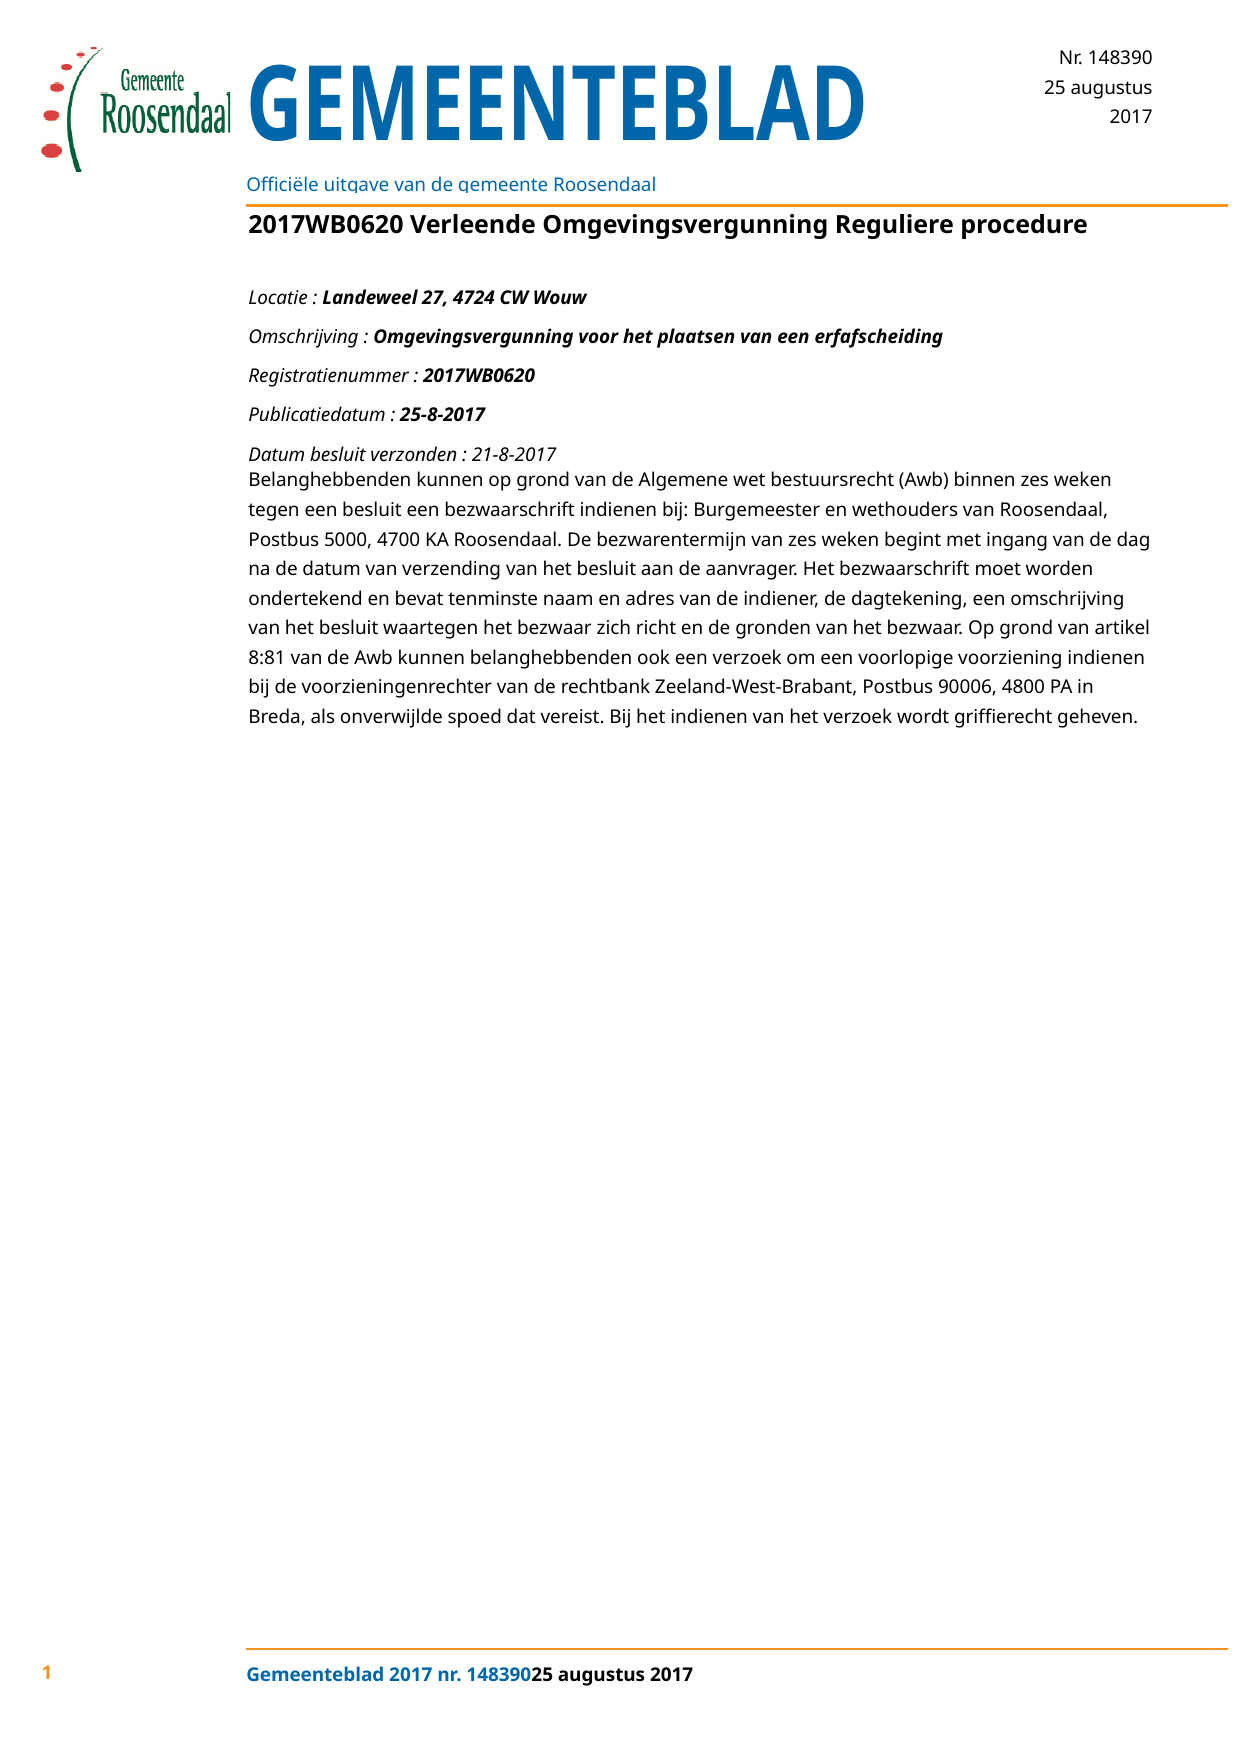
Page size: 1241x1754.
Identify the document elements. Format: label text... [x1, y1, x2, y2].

text Datum besluit verzonden : 21-8-2017 [248, 441, 1152, 467]
text Omschrijving : Omgevingsvergunning voor het plaatsen van een erfafscheiding [248, 323, 1152, 349]
text Belanghebbenden kunnen op grond van de Algemene wet bestuursrecht (Awb) binnen zes weken tegen een besluit een bezwaarschrift indienen bij: Burgemeester en wethouders van Roosendaal, Postbus 5000, 4700 KA Roosendaal. De bezwarentermijn van zes weken begint met ingang van de dag na de datum van verzending van het besluit aan de aanvrager. Het bezwaarschrift moet worden ondertekend en bevat tenminste naam en adres van de indiener, de dagtekening, een omschrijving van het besluit waartegen het bezwaar zich richt en de gronden van het bezwaar. Op grond van artikel 8:81 van de Awb kunnen belanghebbenden ook een verzoek om een voorlopige voorziening indienen bij de voorzieningenrechter van de rechtbank Zeeland-West-Brabant, Postbus 90006, 4800 PA in Breda, als onverwijlde spoed dat vereist. Bij het indienen van het verzoek wordt griffierecht geheven. [248, 467, 1152, 729]
text Publicatiedatum : 25-8-2017 [248, 402, 1152, 427]
text Locatie : Landeweel 27, 4724 CW Wouw [248, 284, 1152, 309]
picture [41, 47, 231, 172]
text Registratienummer : 2017WB0620 [248, 362, 1152, 388]
text 2017WB0620 Verleende Omgevingsvergunning Reguliere procedure [248, 207, 1152, 241]
